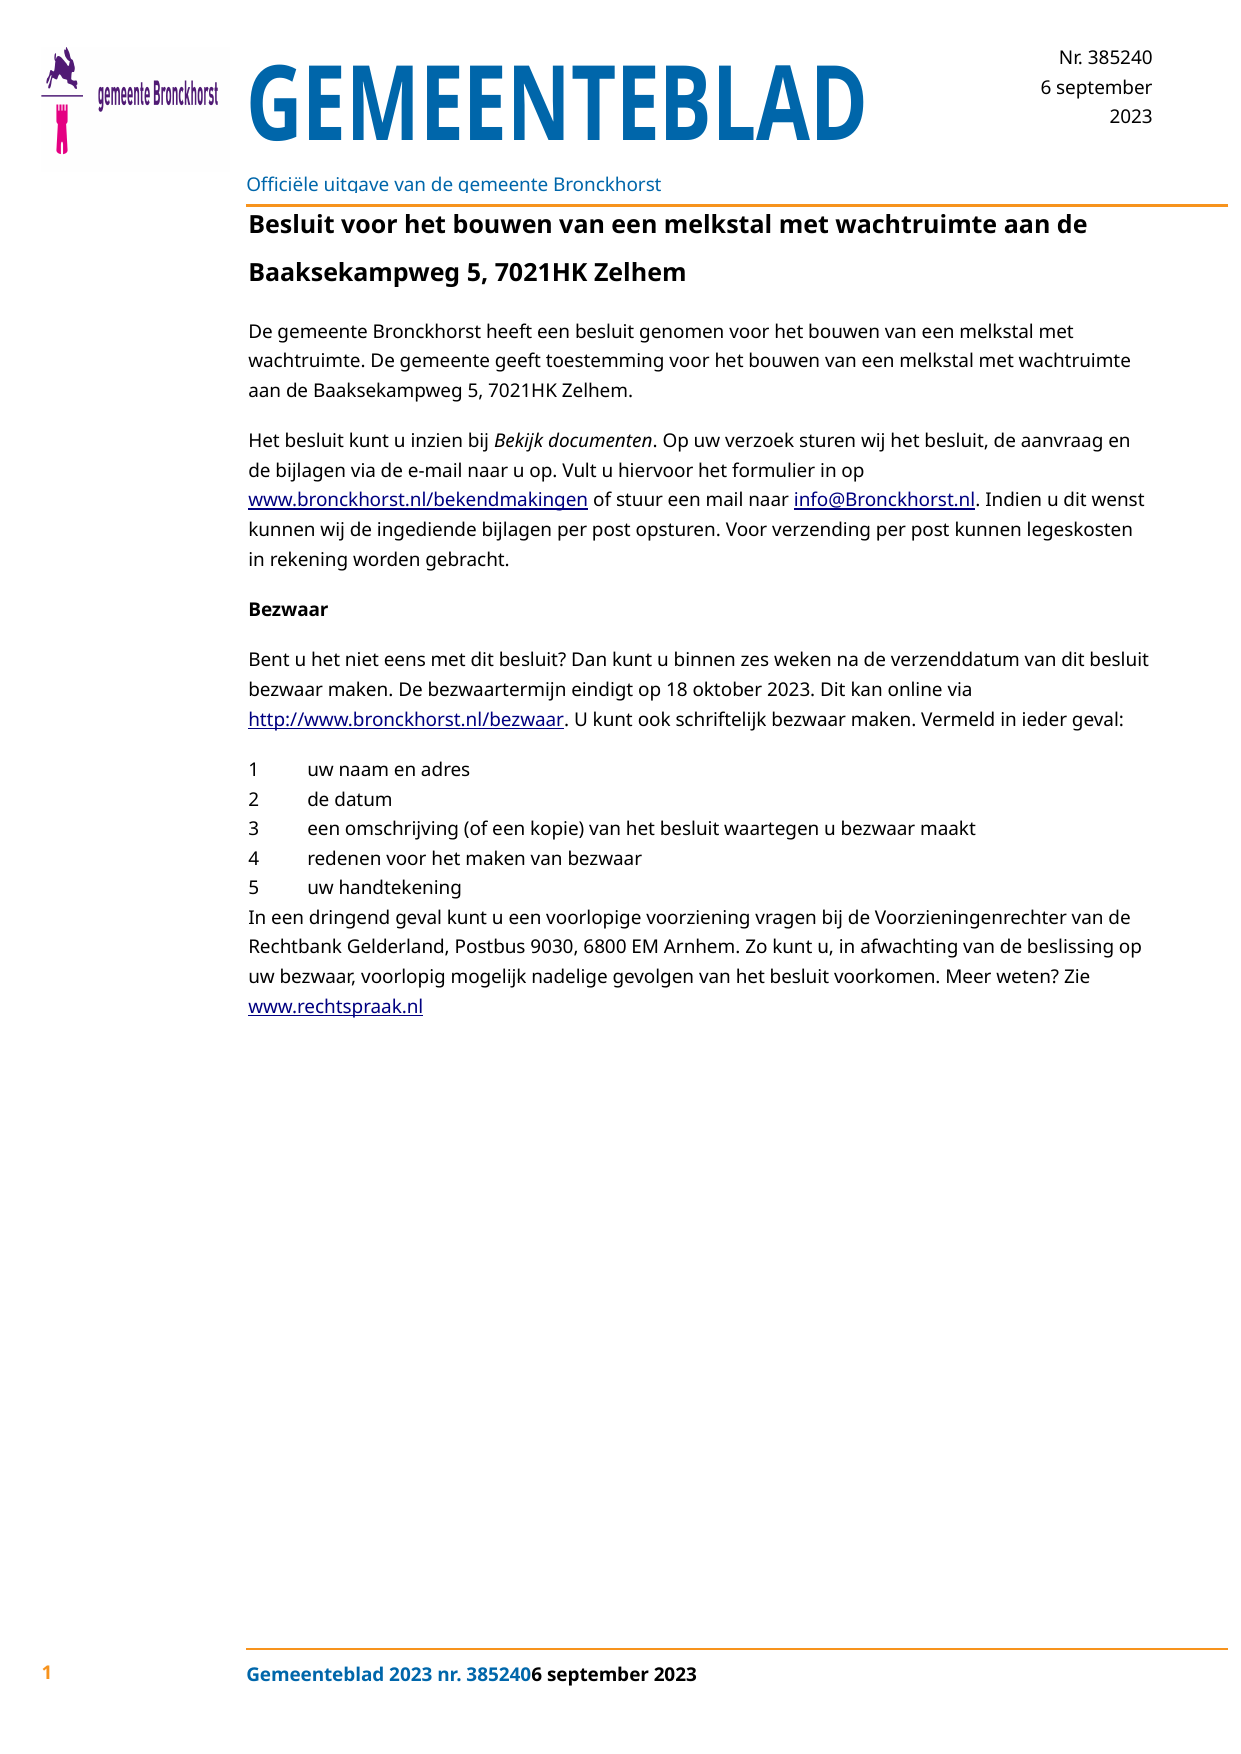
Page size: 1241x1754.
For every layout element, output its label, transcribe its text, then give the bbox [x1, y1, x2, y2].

list uw handtekening [248, 874, 1152, 900]
text Bent u het niet eens met dit besluit? Dan kunt u binnen zes weken na de verzenddatum van dit besluit bezwaar maken. De bezwaartermijn eindigt op 18 oktober 2023. Dit kan online via http://www.bronckhorst.nl/bezwaar. U kunt ook schriftelijk bezwaar maken. Vermeld in ieder geval: [248, 647, 1152, 732]
list een omschrijving (of een kopie) van het besluit waartegen u bezwaar maakt [248, 815, 1152, 841]
text In een dringend geval kunt u een voorlopige voorziening vragen bij de Voorzieningenrechter van de Rechtbank Gelderland, Postbus 9030, 6800 EM Arnhem. Zo kunt u, in afwachting van de beslissing op uw bezwaar, voorlopig mogelijk nadelige gevolgen van het besluit voorkomen. Meer weten? Zie www.rechtspraak.nl [248, 904, 1152, 1019]
text Besluit voor het bouwen van een melkstal met wachtruimte aan de Baaksekampweg 5, 7021HK Zelhem [248, 207, 1152, 288]
text De gemeente Bronckhorst heeft een besluit genomen voor het bouwen van een melkstal met wachtruimte. De gemeente geeft toestemming voor het bouwen van een melkstal met wachtruimte aan de Baaksekampweg 5, 7021HK Zelhem. [248, 318, 1152, 403]
list redenen voor het maken van bezwaar [248, 845, 1152, 871]
text Het besluit kunt u inzien bij Bekijk documenten. Op uw verzoek sturen wij het besluit, de aanvraag en de bijlagen via de e-mail naar u op. Vult u hiervoor het formulier in op www.bronckhorst.nl/bekendmakingen of stuur een mail naar info@Bronckhorst.nl. Indien u dit wenst kunnen wij de ingediende bijlagen per post opsturen. Voor verzending per post kunnen legeskosten in rekening worden gebracht. [248, 427, 1152, 572]
text Bezwaar [248, 596, 1152, 622]
list de datum [248, 786, 1152, 812]
list uw naam en adres [248, 756, 1152, 782]
picture [41, 47, 231, 172]
